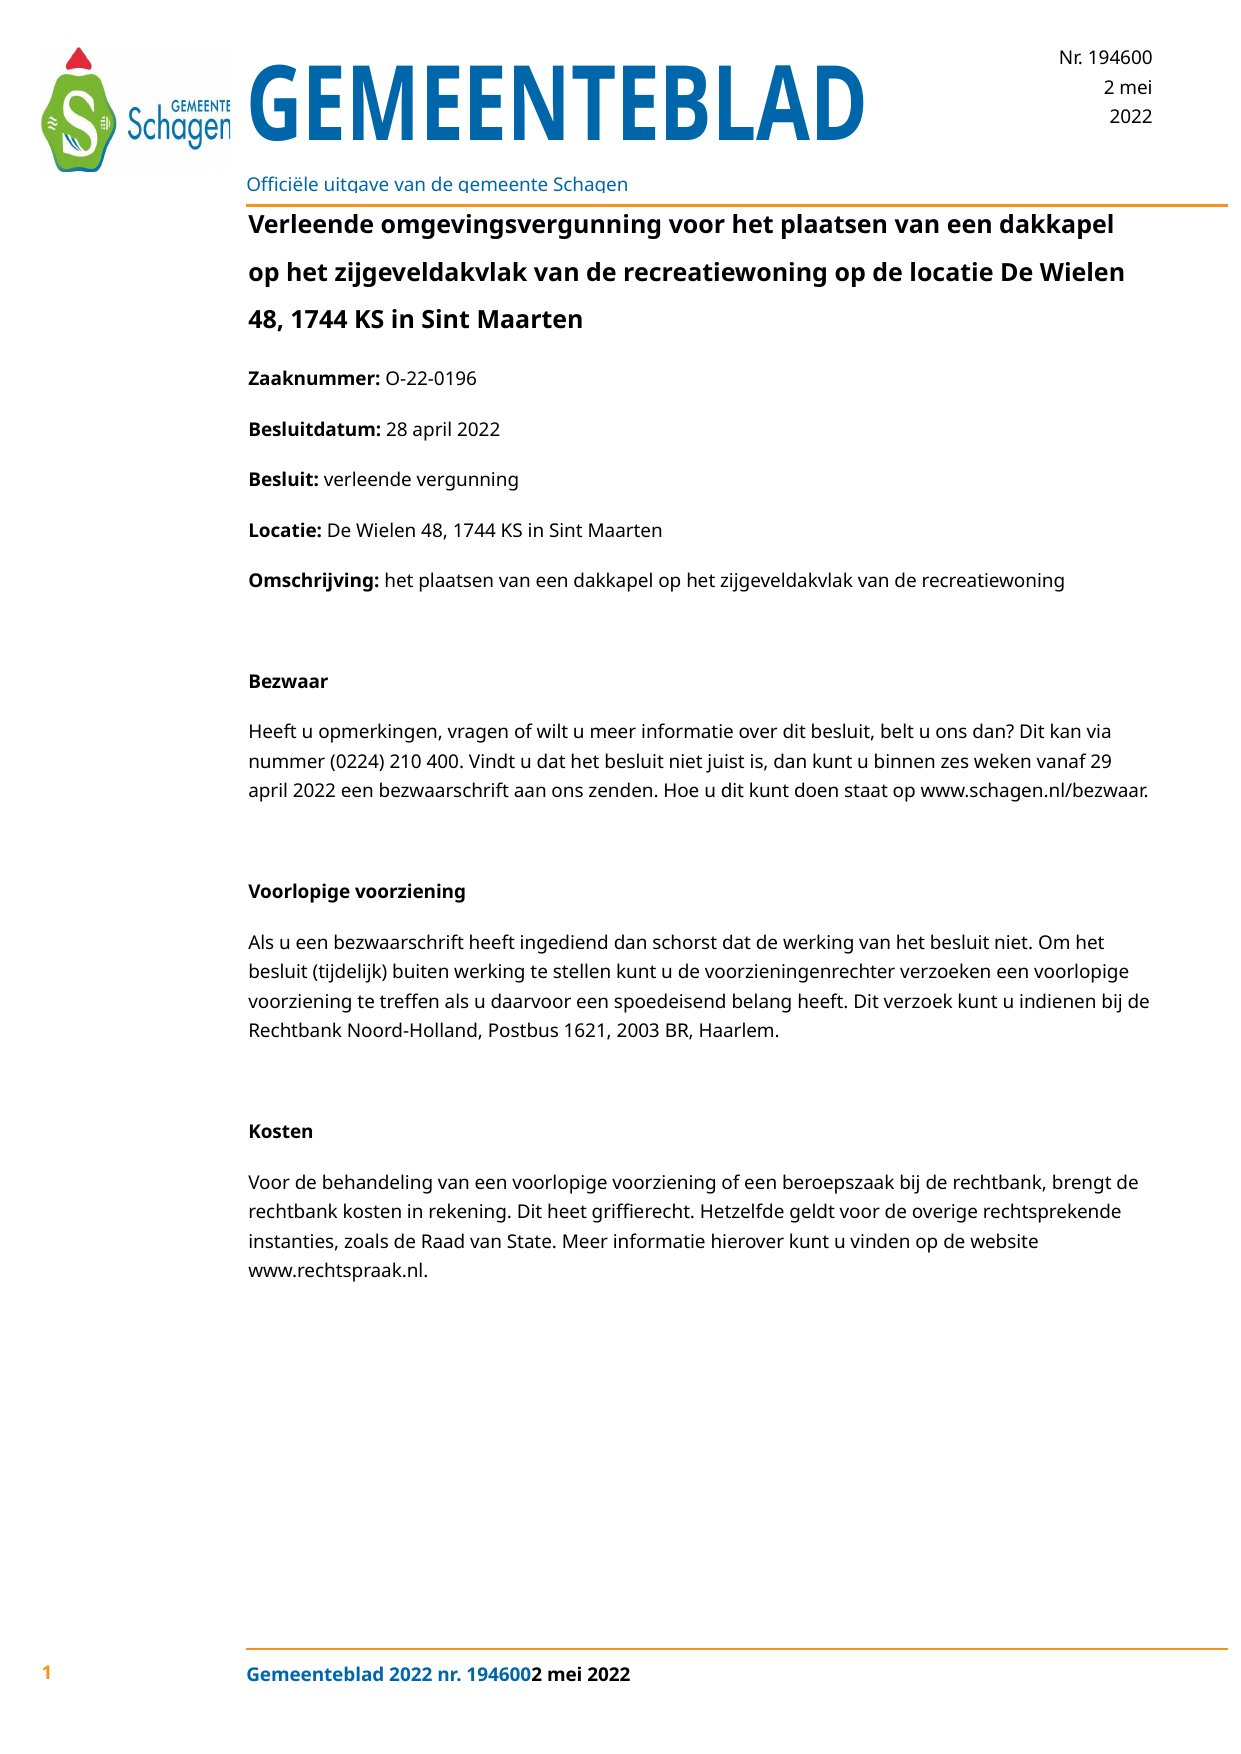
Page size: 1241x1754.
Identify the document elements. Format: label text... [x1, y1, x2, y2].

text Locatie: De Wielen 48, 1744 KS in Sint Maarten [248, 517, 1152, 542]
text Kosten [248, 1118, 1152, 1144]
text Verleende omgevingsvergunning voor het plaatsen van een dakkapel op het zijgeveldakvlak van de recreatiewoning op de locatie De Wielen 48, 1744 KS in Sint Maarten [248, 207, 1152, 336]
picture [41, 47, 231, 172]
text Voorlopige voorziening [248, 878, 1152, 904]
text Besluitdatum: 28 april 2022 [248, 416, 1152, 442]
text Heeft u opmerkingen, vragen of wilt u meer informatie over dit besluit, belt u ons dan? Dit kan via nummer (0224) 210 400. Vindt u dat het besluit niet juist is, dan kunt u binnen zes weken vanaf 29 april 2022 een bezwaarschrift aan ons zenden. Hoe u dit kunt doen staat op www.schagen.nl/bezwaar. [248, 718, 1152, 803]
text Besluit: verleende vergunning [248, 466, 1152, 492]
text Als u een bezwaarschrift heeft ingediend dan schorst dat de werking van het besluit niet. Om het besluit (tijdelijk) buiten werking te stellen kunt u de voorzieningenrechter verzoeken een voorlopige voorziening te treffen als u daarvoor een spoedeisend belang heeft. Dit verzoek kunt u indienen bij de Rechtbank Noord-Holland, Postbus 1621, 2003 BR, Haarlem. [248, 929, 1152, 1043]
text Zaaknummer: O-22-0196 [248, 366, 1152, 391]
text Voor de behandeling van een voorlopige voorziening of een beroepszaak bij de rechtbank, brengt de rechtbank kosten in rekening. Dit heet griffierecht. Hetzelfde geldt voor de overige rechtsprekende instanties, zoals de Raad van State. Meer informatie hierover kunt u vinden op de website www.rechtspraak.nl. [248, 1169, 1152, 1283]
text Bezwaar [248, 668, 1152, 694]
text Omschrijving: het plaatsen van een dakkapel op het zijgeveldakvlak van de recreatiewoning [248, 567, 1152, 593]
